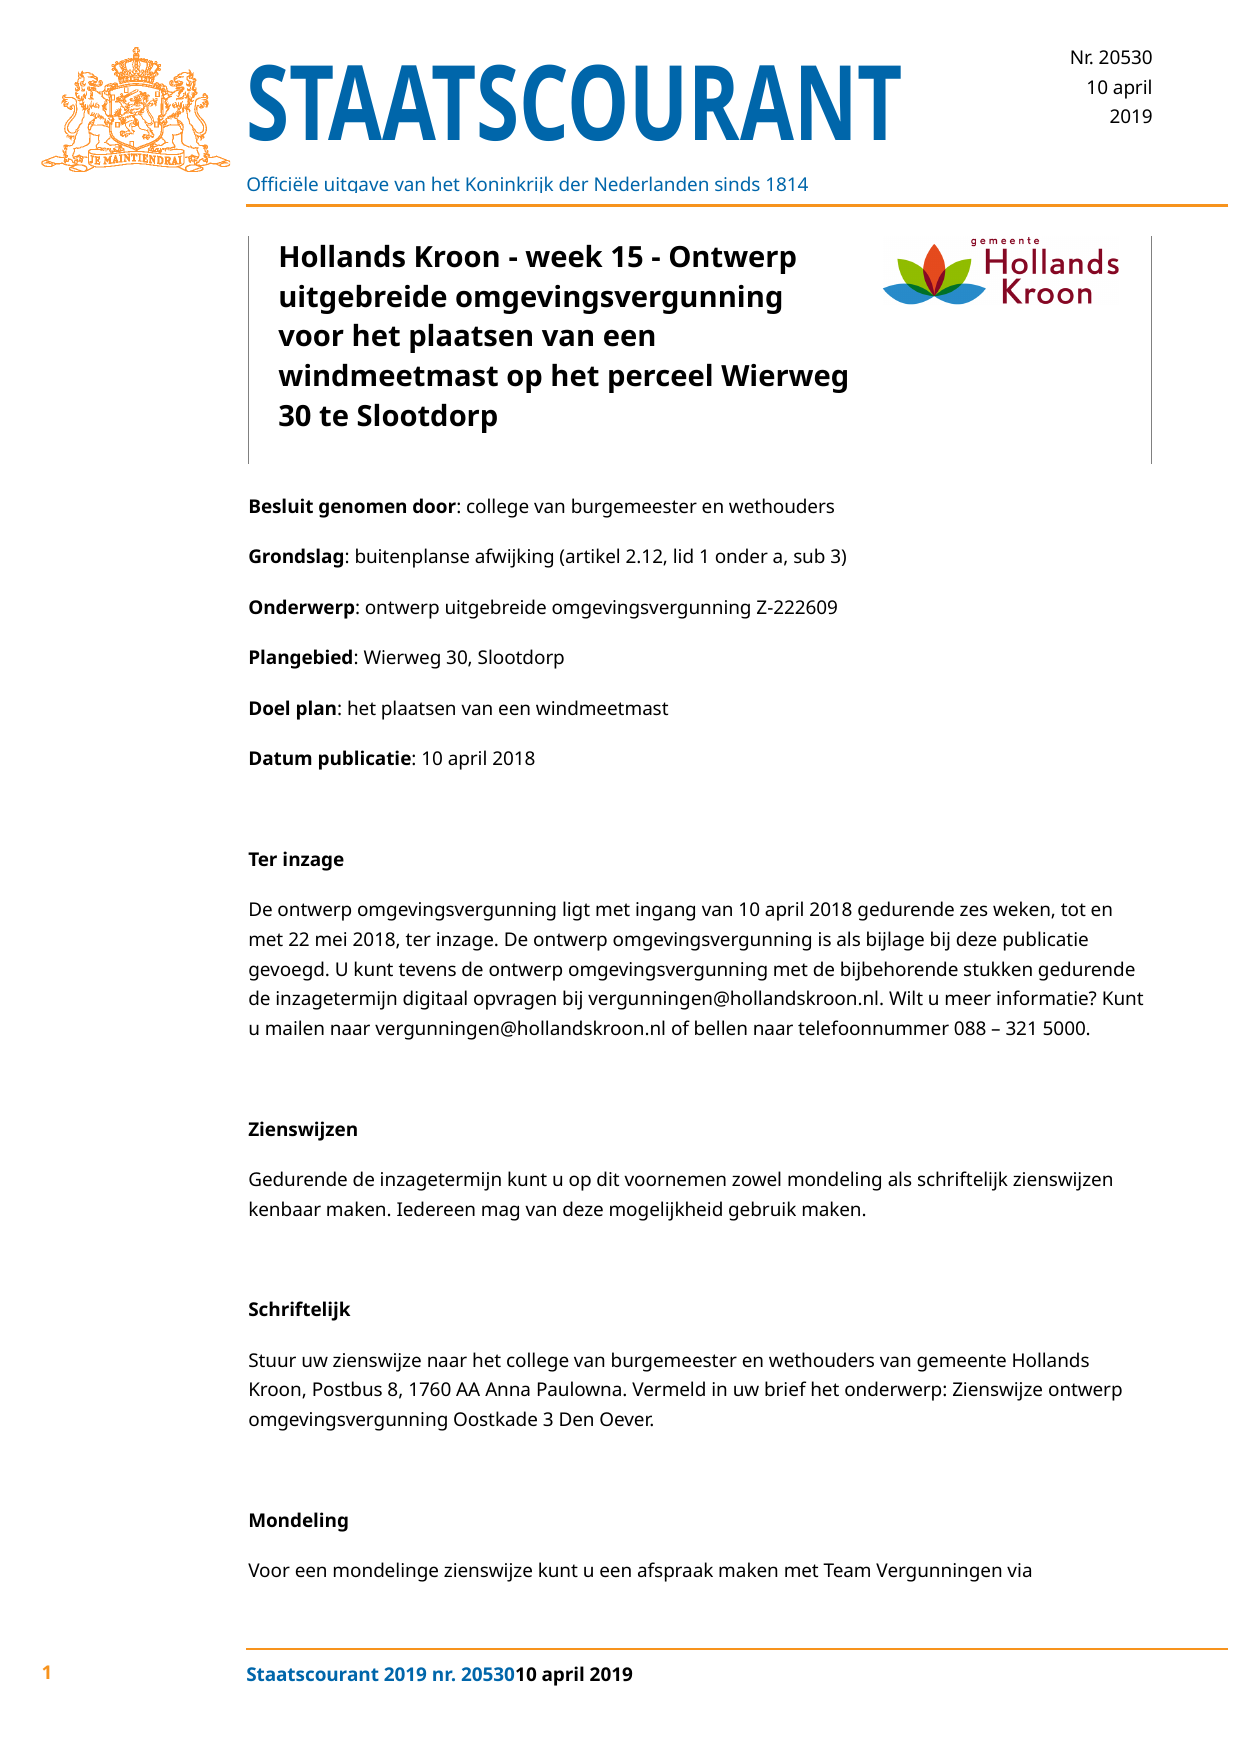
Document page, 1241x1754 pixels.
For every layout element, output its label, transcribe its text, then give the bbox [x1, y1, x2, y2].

text Stuur uw zienswijze naar het college van burgemeester en wethouders van gemeente Hollands Kroon, Postbus 8, 1760 AA Anna Paulowna. Vermeld in uw brief het onderwerp: Zienswijze ontwerp omgevingsvergunning Oostkade 3 Den Oever. [248, 1347, 1152, 1432]
text Onderwerp: ontwerp uitgebreide omgevingsvergunning Z-222609 [248, 594, 1152, 620]
table_header [850, 236, 1151, 464]
picture [882, 236, 1119, 305]
picture [41, 47, 231, 172]
text De ontwerp omgevingsvergunning ligt met ingang van 10 april 2018 gedurende zes weken, tot en met 22 mei 2018, ter inzage. De ontwerp omgevingsvergunning is als bijlage bij deze publicatie gevoegd. U kunt tevens de ontwerp omgevingsvergunning met de bijbehorende stukken gedurende de inzagetermijn digitaal opvragen bij vergunningen@hollandskroon.nl. Wilt u meer informatie? Kunt u mailen naar vergunningen@hollandskroon.nl of bellen naar telefoonnummer 088 – 321 5000. [248, 897, 1152, 1041]
text Mondeling [248, 1507, 1152, 1533]
text Doel plan: het plaatsen van een windmeetmast [248, 695, 1152, 721]
text Schriftelijk [248, 1297, 1152, 1322]
text Plangebied: Wierweg 30, Slootdorp [248, 644, 1152, 670]
text Datum publicatie: 10 april 2018 [248, 745, 1152, 771]
text Gedurende de inzagetermijn kunt u op dit voornemen zowel mondeling als schriftelijk zienswijzen kenbaar maken. Iedereen mag van deze mogelijkheid gebruik maken. [248, 1166, 1152, 1222]
text Voor een mondelinge zienswijze kunt u een afspraak maken met Team Vergunningen via [248, 1557, 1152, 1583]
text Besluit genomen door: college van burgemeester en wethouders [248, 493, 1152, 519]
text Ter inzage [248, 846, 1152, 872]
text Zienswijzen [248, 1116, 1152, 1142]
table_header Hollands Kroon - week 15 - Ontwerp uitgebreide omgevingsvergunning voor het plaatsen van een windmeetmast op het perceel Wierweg 30 te Slootdorp [249, 236, 850, 464]
text Grondslag: buitenplanse afwijking (artikel 2.12, lid 1 onder a, sub 3) [248, 544, 1152, 569]
